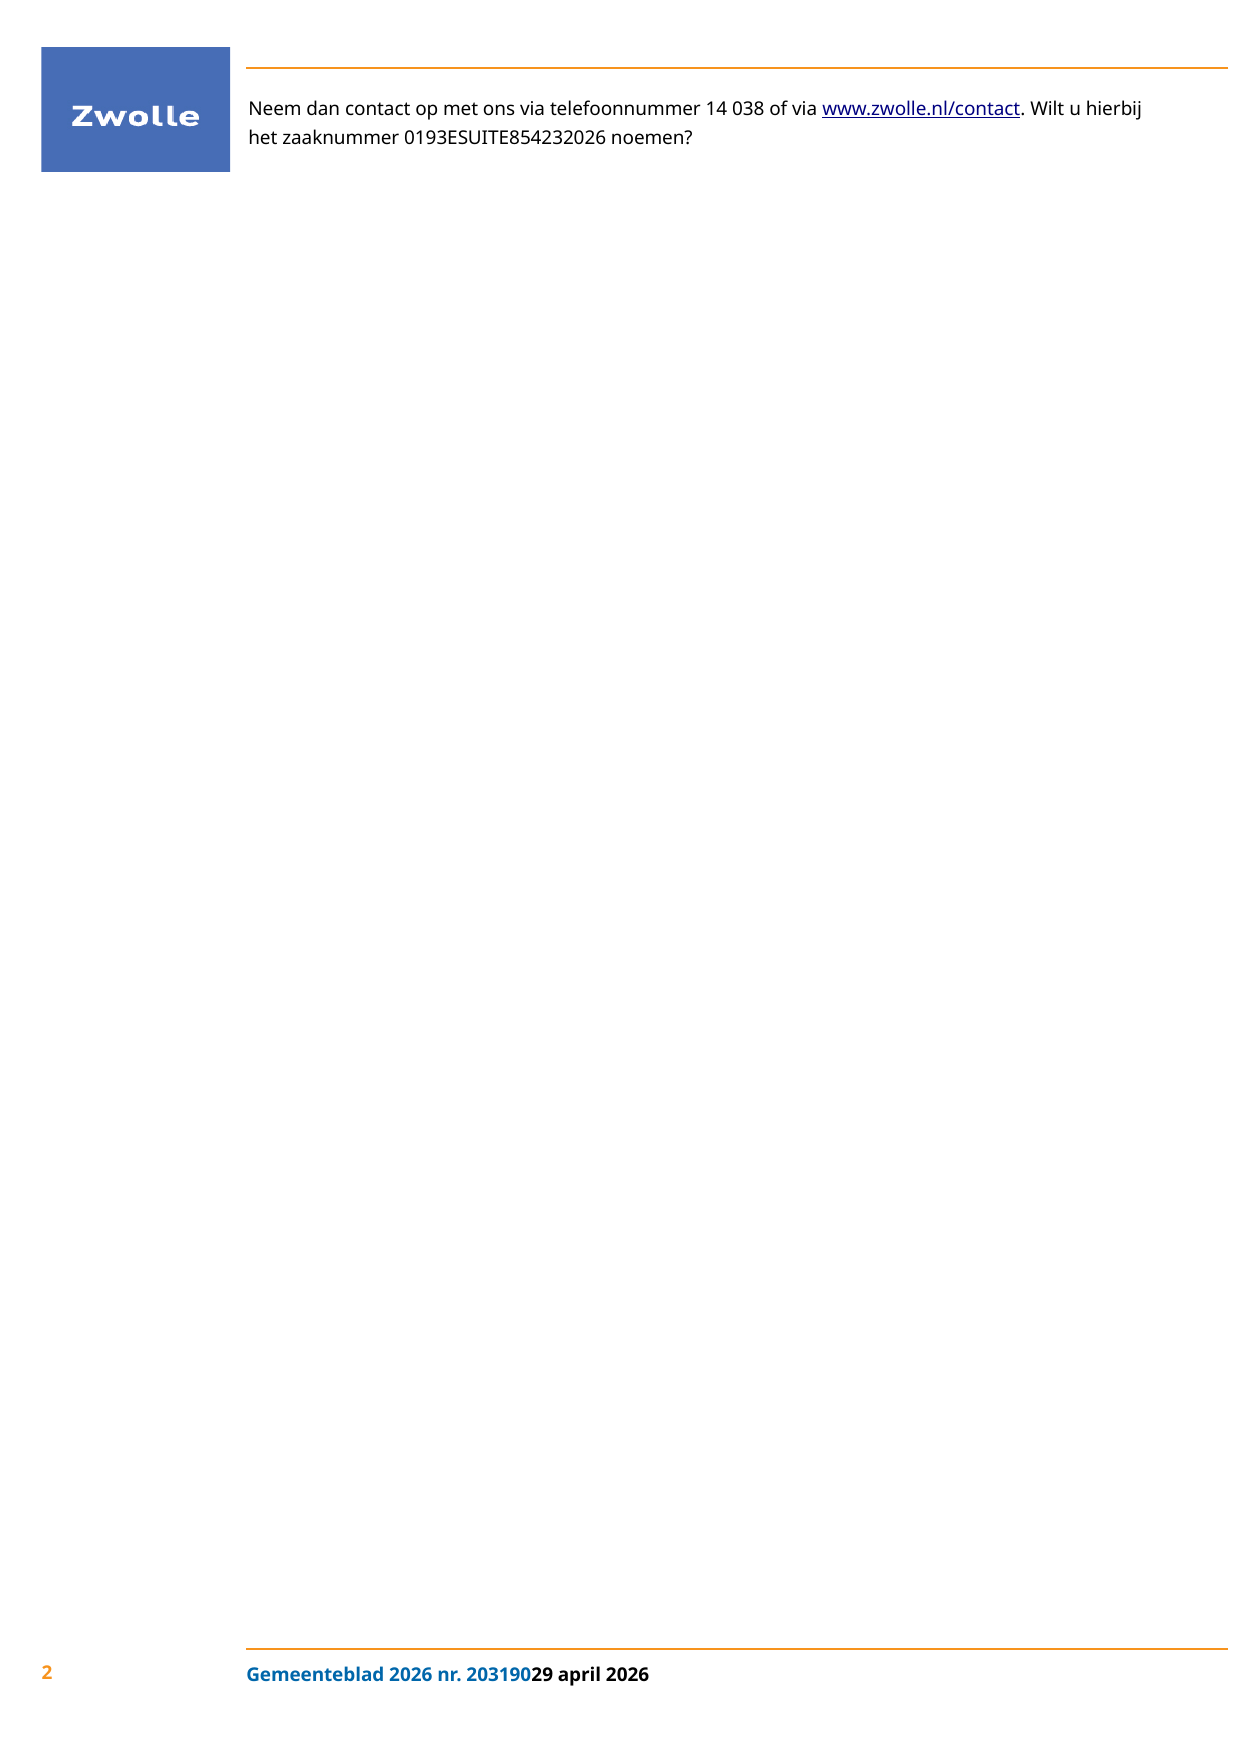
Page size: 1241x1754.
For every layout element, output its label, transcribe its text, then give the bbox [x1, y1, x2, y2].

picture [41, 47, 231, 172]
text Neem dan contact op met ons via telefoonnummer 14 038 of via www.zwolle.nl/contact. Wilt u hierbij het zaaknummer 0193ESUITE854232026 noemen? [248, 95, 1152, 150]
